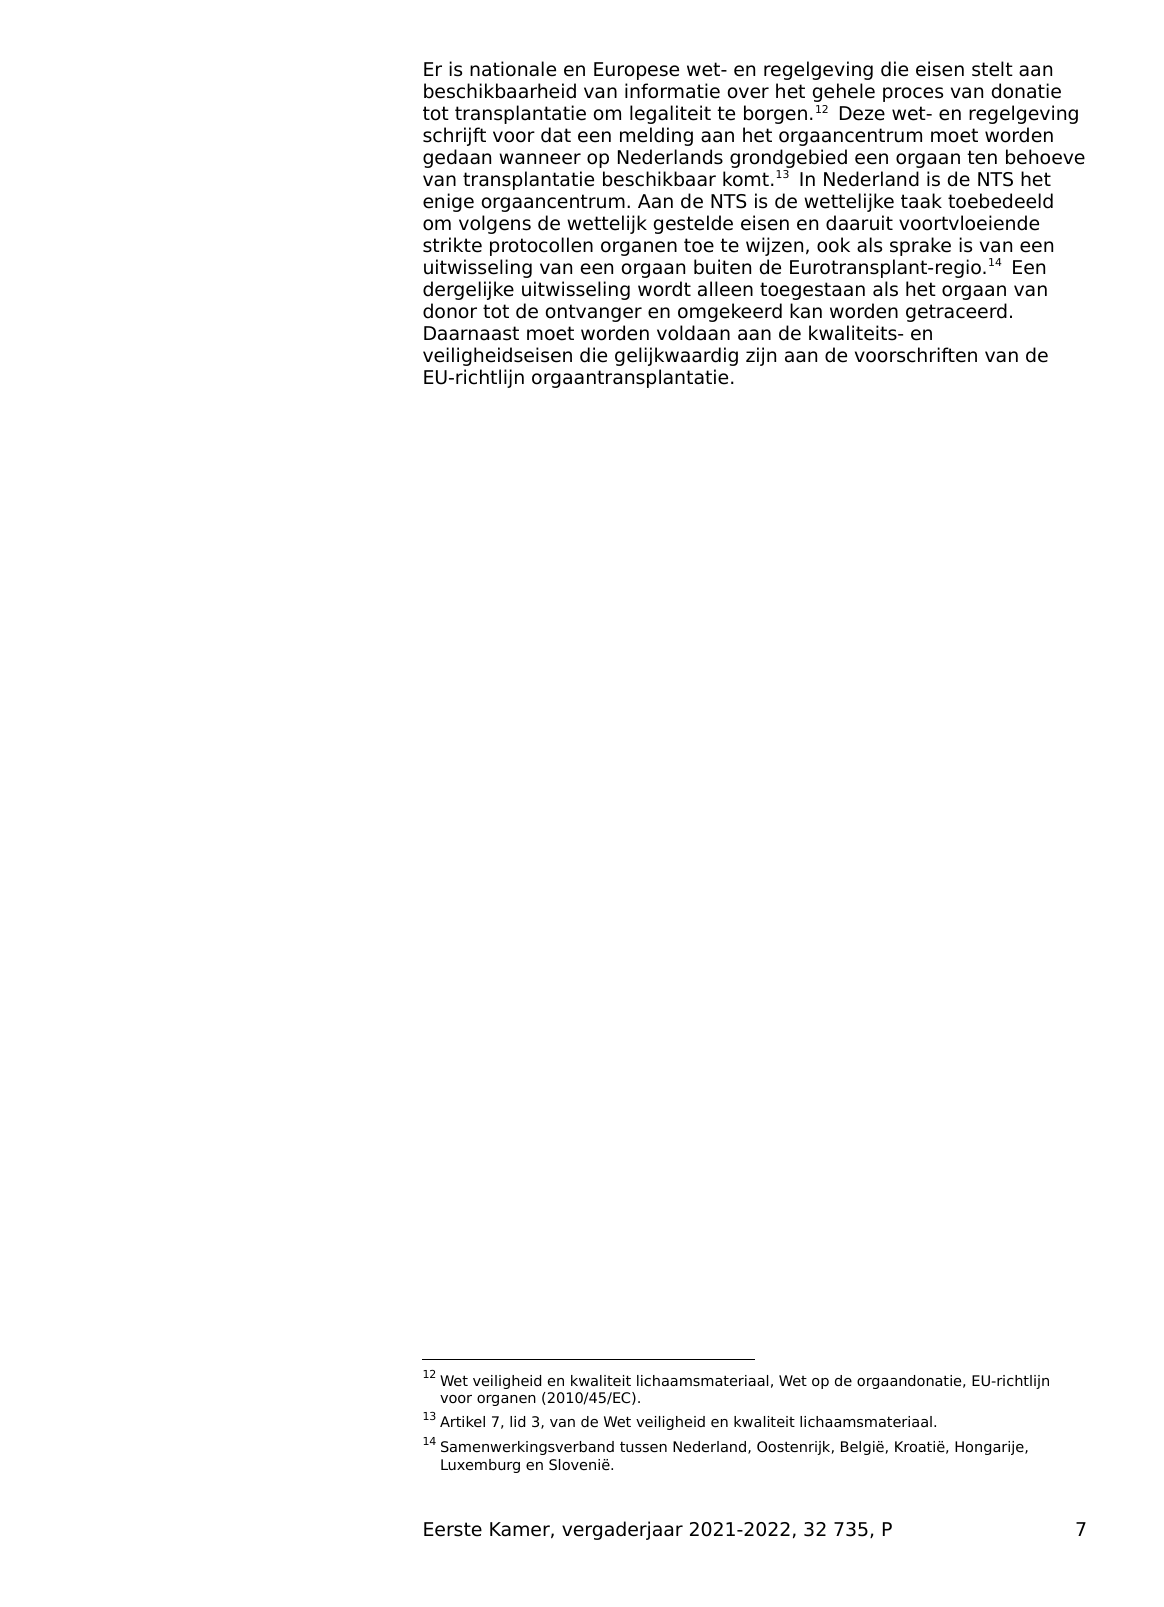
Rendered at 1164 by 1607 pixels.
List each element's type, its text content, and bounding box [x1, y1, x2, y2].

text Er is nationale en Europese wet- en regelgeving die eisen stelt aan beschikbaarheid van informatie over het gehele proces van donatie tot transplantatie om legaliteit te borgen. Deze wet- en regelgeving schrijft voor dat een melding aan het orgaancentrum moet worden gedaan wanneer op Nederlands grondgebied een orgaan ten behoeve van transplantatie beschikbaar komt. In Nederland is de NTS het enige orgaancentrum. Aan de NTS is de wettelijke taak toebedeeld om volgens de wettelijk gestelde eisen en daaruit voortvloeiende strikte protocollen organen toe te wijzen, ook als sprake is van een uitwisseling van een orgaan buiten de Eurotransplant-regio. Een dergelijke uitwisseling wordt alleen toegestaan als het orgaan van donor tot de ontvanger en omgekeerd kan worden getraceerd. Daarnaast moet worden voldaan aan de kwaliteits- en veiligheidseisen die gelijkwaardig zijn aan de voorschriften van de EU-richtlijn orgaantransplantatie. [422, 59, 1087, 389]
text Samenwerkingsverband tussen Nederland, Oostenrijk, België, Kroatië, Hongarije, Luxemburg en Slovenië. [422, 1435, 1087, 1474]
text Wet veiligheid en kwaliteit lichaamsmateriaal, Wet op de orgaandonatie, EU-richtlijn voor organen (2010/45/EC). [422, 1368, 1087, 1407]
text Artikel 7, lid 3, van de Wet veiligheid en kwaliteit lichaamsmateriaal. [422, 1410, 1087, 1432]
